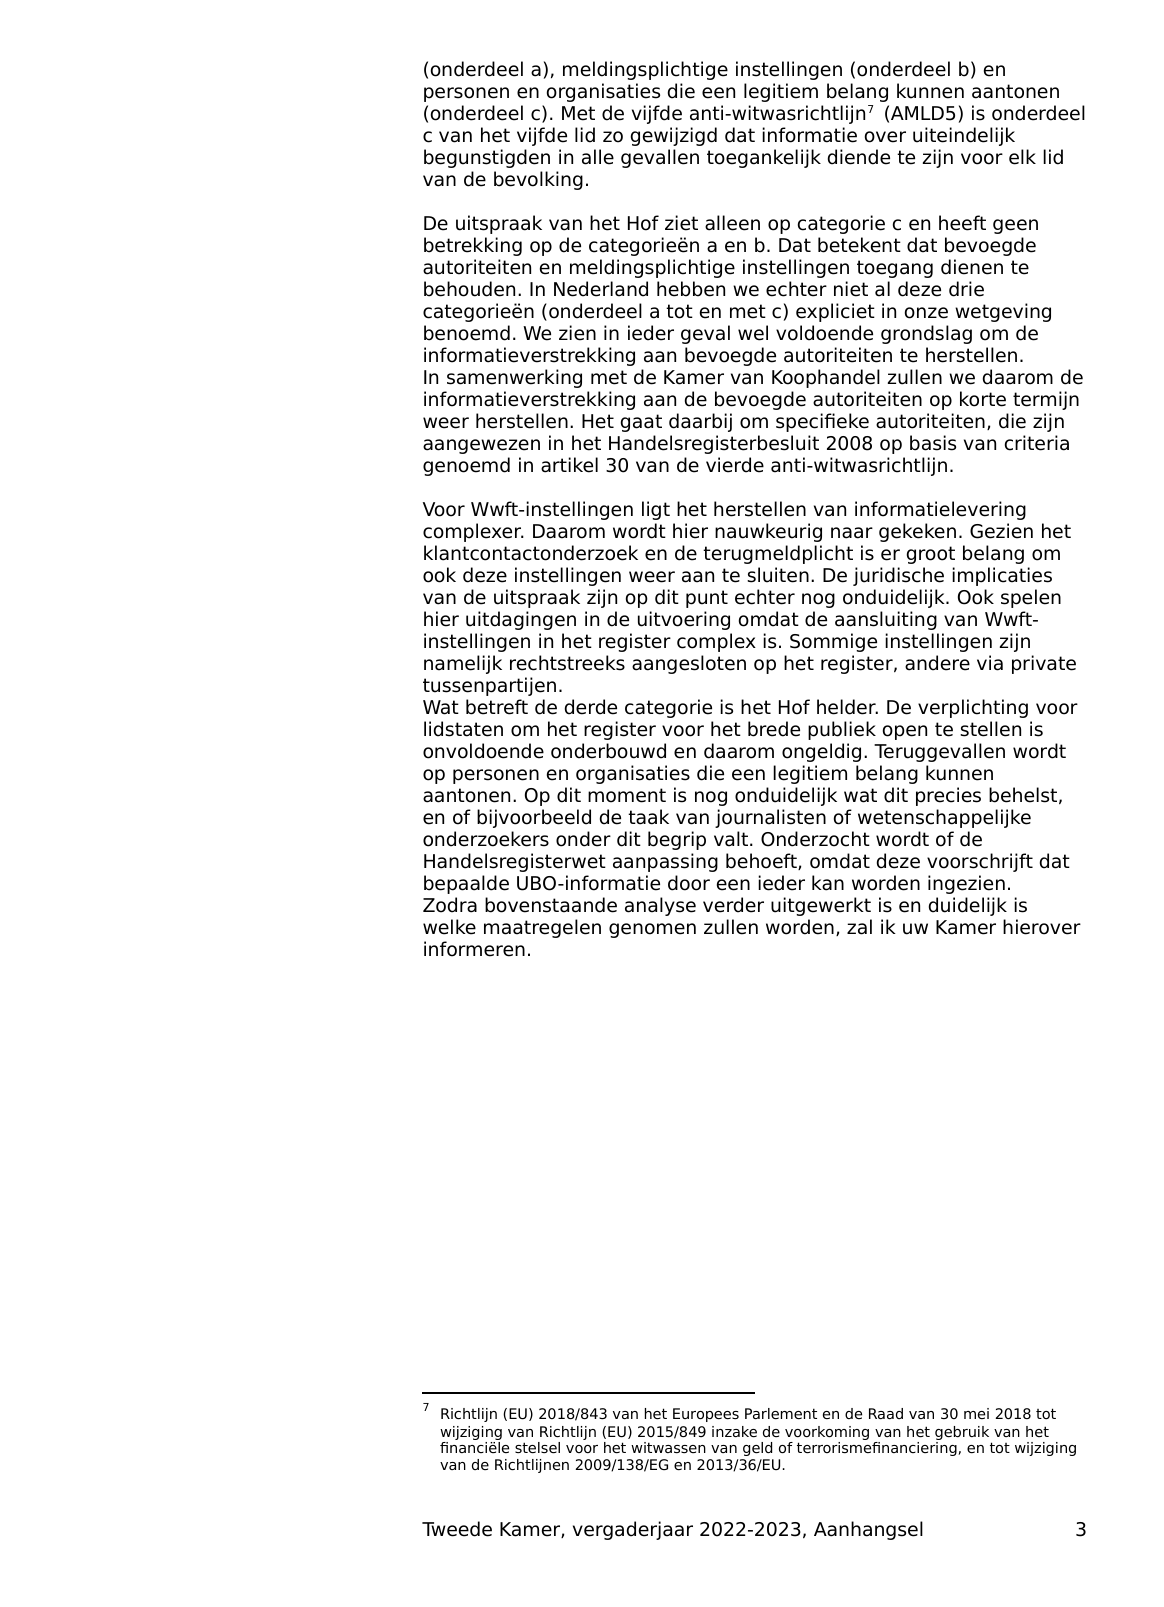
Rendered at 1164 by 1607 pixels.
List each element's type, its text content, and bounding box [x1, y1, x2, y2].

text De uitspraak van het Hof ziet alleen op categorie c en heeft geen betrekking op de categorieën a en b. Dat betekent dat bevoegde autoriteiten en meldingsplichtige instellingen toegang dienen te behouden. In Nederland hebben we echter niet al deze drie categorieën (onderdeel a tot en met c) expliciet in onze wetgeving benoemd. We zien in ieder geval wel voldoende grondslag om de informatieverstrekking aan bevoegde autoriteiten te herstellen. [422, 213, 1087, 367]
text Zodra bovenstaande analyse verder uitgewerkt is en duidelijk is welke maatregelen genomen zullen worden, zal ik uw Kamer hierover informeren. [422, 895, 1087, 961]
text Wat betreft de derde categorie is het Hof helder. De verplichting voor lidstaten om het register voor het brede publiek open te stellen is onvoldoende onderbouwd en daarom ongeldig. Teruggevallen wordt op personen en organisaties die een legitiem belang kunnen aantonen. Op dit moment is nog onduidelijk wat dit precies behelst, en of bijvoorbeeld de taak van journalisten of wetenschappelijke onderzoekers onder dit begrip valt. Onderzocht wordt of de Handelsregisterwet aanpassing behoeft, omdat deze voorschrijft dat bepaalde UBO-informatie door een ieder kan worden ingezien. [422, 697, 1087, 895]
text Richtlijn (EU) 2018/843 van het Europees Parlement en de Raad van 30 mei 2018 tot wijziging van Richtlijn (EU) 2015/849 inzake de voorkoming van het gebruik van het financiële stelsel voor het witwassen van geld of terrorismefinanciering, en tot wijziging van de Richtlijnen 2009/138/EG en 2013/36/EU. [422, 1402, 1087, 1474]
text In samenwerking met de Kamer van Koophandel zullen we daarom de informatieverstrekking aan de bevoegde autoriteiten op korte termijn weer herstellen. Het gaat daarbij om specifieke autoriteiten, die zijn aangewezen in het Handelsregisterbesluit 2008 op basis van criteria genoemd in artikel 30 van de vierde anti-witwasrichtlijn. [422, 367, 1087, 477]
text (onderdeel a), meldingsplichtige instellingen (onderdeel b) en personen en organisaties die een legitiem belang kunnen aantonen (onderdeel c). Met de vijfde anti-witwasrichtlijn (AMLD5) is onderdeel c van het vijfde lid zo gewijzigd dat informatie over uiteindelijk begunstigden in alle gevallen toegankelijk diende te zijn voor elk lid van de bevolking. [422, 59, 1087, 191]
text Voor Wwft-instellingen ligt het herstellen van informatielevering complexer. Daarom wordt hier nauwkeurig naar gekeken. Gezien het klantcontactonderzoek en de terugmeldplicht is er groot belang om ook deze instellingen weer aan te sluiten. De juridische implicaties van de uitspraak zijn op dit punt echter nog onduidelijk. Ook spelen hier uitdagingen in de uitvoering omdat de aansluiting van Wwft-instellingen in het register complex is. Sommige instellingen zijn namelijk rechtstreeks aangesloten op het register, andere via private tussenpartijen. [422, 499, 1087, 697]
